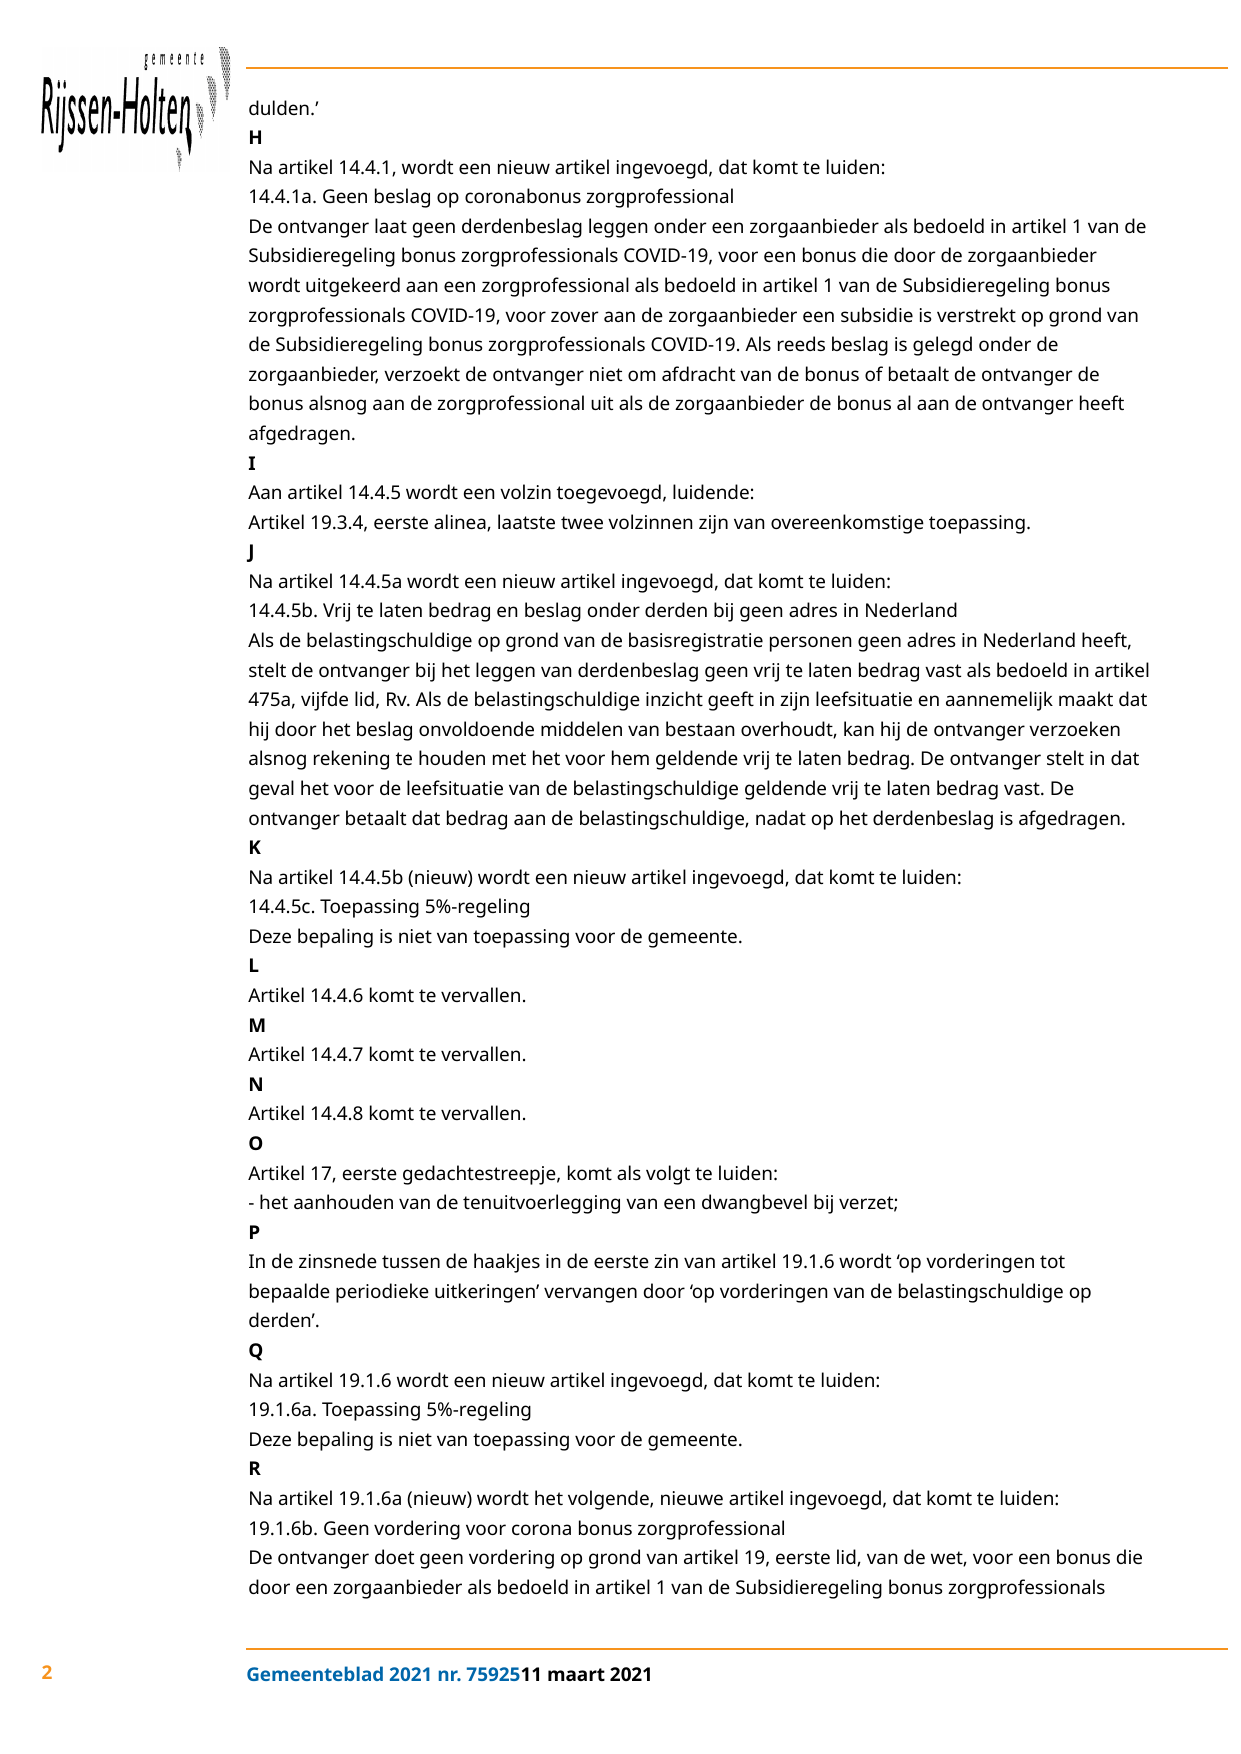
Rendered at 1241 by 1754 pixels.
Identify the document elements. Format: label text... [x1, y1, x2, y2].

text Artikel 19.3.4, eerste alinea, laatste twee volzinnen zijn van overeenkomstige toepassing. [248, 509, 1152, 535]
text Q [248, 1337, 1152, 1363]
text 14.4.5b. Vrij te laten bedrag en beslag onder derden bij geen adres in Nederland [248, 598, 1152, 623]
text Na artikel 14.4.5a wordt een nieuw artikel ingevoegd, dat komt te luiden: [248, 568, 1152, 594]
text O [248, 1130, 1152, 1156]
text De ontvanger laat geen derdenbeslag leggen onder een zorgaanbieder als bedoeld in artikel 1 van de Subsidieregeling bonus zorgprofessionals COVID-19, voor een bonus die door de zorgaanbieder wordt uitgekeerd aan een zorgprofessional als bedoeld in artikel 1 van de Subsidieregeling bonus zorgprofessionals COVID-19, voor zover aan de zorgaanbieder een subsidie is verstrekt op grond van de Subsidieregeling bonus zorgprofessionals COVID-19. Als reeds beslag is gelegd onder de zorgaanbieder, verzoekt de ontvanger niet om afdracht van de bonus of betaalt de ontvanger de bonus alsnog aan de zorgprofessional uit als de zorgaanbieder de bonus al aan de ontvanger heeft afgedragen. [248, 213, 1152, 446]
text Artikel 14.4.8 komt te vervallen. [248, 1101, 1152, 1126]
text 19.1.6b. Geen vordering voor corona bonus zorgprofessional [248, 1515, 1152, 1541]
text Deze bepaling is niet van toepassing voor de gemeente. [248, 923, 1152, 949]
text N [248, 1071, 1152, 1097]
text Artikel 17, eerste gedachtestreepje, komt als volgt te luiden: [248, 1160, 1152, 1186]
text Aan artikel 14.4.5 wordt een volzin toegevoegd, luidende: [248, 479, 1152, 505]
text 19.1.6a. Toepassing 5%-regeling [248, 1396, 1152, 1422]
text In de zinsnede tussen de haakjes in de eerste zin van artikel 19.1.6 wordt ‘op vorderingen tot bepaalde periodieke uitkeringen’ vervangen door ‘op vorderingen van de belastingschuldige op derden’. [248, 1248, 1152, 1333]
text Na artikel 14.4.1, wordt een nieuw artikel ingevoegd, dat komt te luiden: [248, 154, 1152, 180]
text L [248, 953, 1152, 978]
text dulden.’ [248, 95, 1152, 121]
text Artikel 14.4.6 komt te vervallen. [248, 982, 1152, 1008]
text - het aanhouden van de tenuitvoerlegging van een dwangbevel bij verzet; [248, 1189, 1152, 1215]
text Artikel 14.4.7 komt te vervallen. [248, 1041, 1152, 1067]
text P [248, 1219, 1152, 1245]
text M [248, 1012, 1152, 1038]
text Deze bepaling is niet van toepassing voor de gemeente. [248, 1426, 1152, 1452]
text Na artikel 14.4.5b (nieuw) wordt een nieuw artikel ingevoegd, dat komt te luiden: [248, 864, 1152, 890]
text H [248, 124, 1152, 150]
text 14.4.1a. Geen beslag op coronabonus zorgprofessional [248, 183, 1152, 209]
text J [248, 538, 1152, 564]
text I [248, 450, 1152, 476]
text De ontvanger doet geen vordering op grond van artikel 19, eerste lid, van de wet, voor een bonus die door een zorgaanbieder als bedoeld in artikel 1 van de Subsidieregeling bonus zorgprofessionals [248, 1544, 1152, 1600]
text K [248, 834, 1152, 860]
text R [248, 1456, 1152, 1481]
picture [41, 47, 231, 172]
text 14.4.5c. Toepassing 5%-regeling [248, 893, 1152, 919]
text Na artikel 19.1.6a (nieuw) wordt het volgende, nieuwe artikel ingevoegd, dat komt te luiden: [248, 1485, 1152, 1511]
text Na artikel 19.1.6 wordt een nieuw artikel ingevoegd, dat komt te luiden: [248, 1367, 1152, 1393]
text Als de belastingschuldige op grond van de basisregistratie personen geen adres in Nederland heeft, stelt de ontvanger bij het leggen van derdenbeslag geen vrij te laten bedrag vast als bedoeld in artikel 475a, vijfde lid, Rv. Als de belastingschuldige inzicht geeft in zijn leefsituatie en aannemelijk maakt dat hij door het beslag onvoldoende middelen van bestaan overhoudt, kan hij de ontvanger verzoeken alsnog rekening te houden met het voor hem geldende vrij te laten bedrag. De ontvanger stelt in dat geval het voor de leefsituatie van de belastingschuldige geldende vrij te laten bedrag vast. De ontvanger betaalt dat bedrag aan de belastingschuldige, nadat op het derdenbeslag is afgedragen. [248, 627, 1152, 831]
